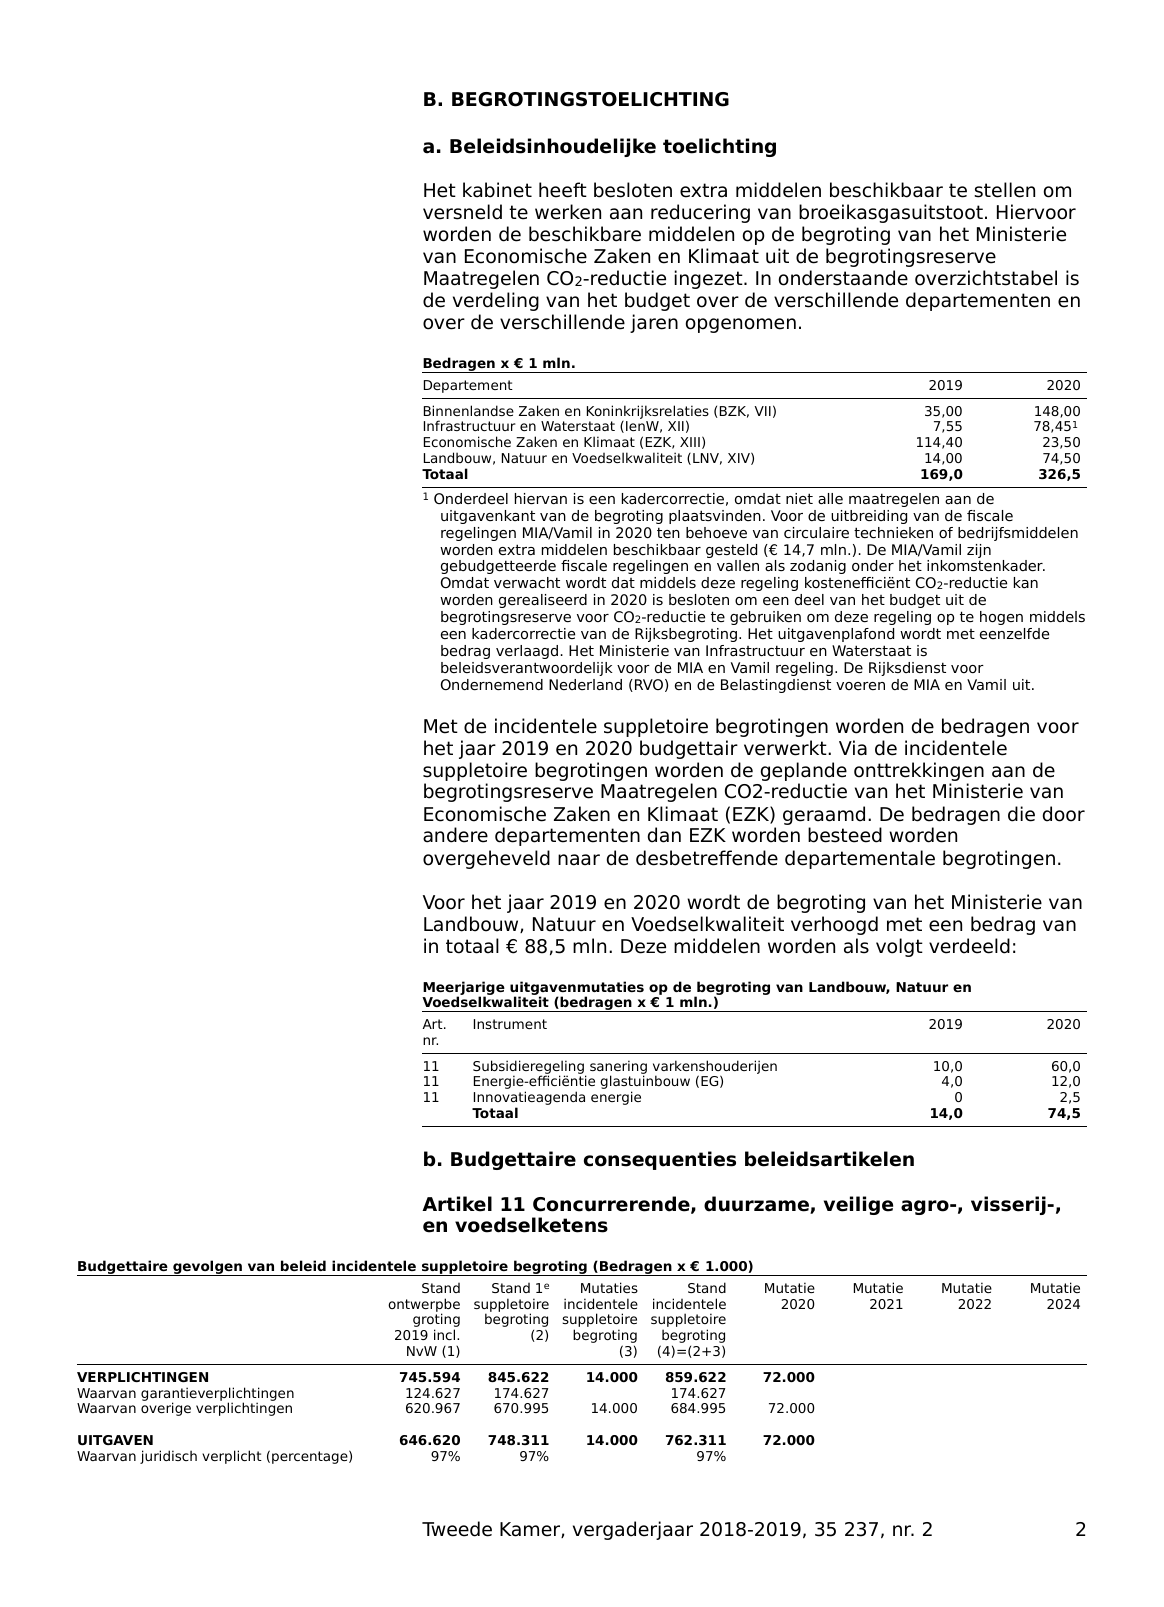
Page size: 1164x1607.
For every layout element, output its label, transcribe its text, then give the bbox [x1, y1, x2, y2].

table_cell 78,451 [969, 419, 1087, 435]
table_cell Departement [422, 373, 850, 398]
table_cell 14.000 [555, 1433, 644, 1448]
table_cell 97% [466, 1449, 555, 1464]
table_cell 74,5 [969, 1106, 1087, 1126]
text Het kabinet heeft besloten extra middelen beschikbaar te stellen om versneld te werken aan reducering van broeikasgasuitstoot. Hiervoor worden de beschikbare middelen op de begroting van het Ministerie van Economische Zaken en Klimaat uit de begrotingsreserve Maatregelen CO2-reductie ingezet. In onderstaande overzichtstabel is de verdeling van het budget over de verschillende departementen en over de verschillende jaren opgenomen. [422, 180, 1087, 334]
table_cell [909, 1365, 998, 1386]
table_cell 2020 [969, 1012, 1087, 1053]
text Artikel 11 Concurrerende, duurzame, veilige agro-, visserij-, en voedselketens [422, 1193, 1087, 1237]
table_cell Totaal [467, 1106, 850, 1126]
table_cell 0 [850, 1090, 968, 1106]
table_cell 14,0 [850, 1106, 968, 1126]
table_cell 124.627 [378, 1386, 466, 1401]
table_cell [909, 1433, 998, 1448]
subtitle a. Beleidsinhoudelijke toelichting [422, 136, 1087, 158]
table_header Bedragen x € 1 mln. [422, 356, 1087, 372]
table_cell 684.995 [644, 1401, 732, 1417]
table_cell 14.000 [555, 1365, 644, 1386]
table_cell [555, 1386, 644, 1401]
text Met de incidentele suppletoire begrotingen worden de bedragen voor het jaar 2019 en 2020 budgettair verwerkt. Via de incidentele suppletoire begrotingen worden de geplande onttrekkingen aan de begrotingsreserve Maatregelen CO2-reductie van het Ministerie van Economische Zaken en Klimaat (EZK) geraamd. De bedragen die door andere departementen dan EZK worden besteed worden overgeheveld naar de desbetreffende departementale begrotingen. [422, 716, 1087, 869]
table_cell Energie-efficiëntie glastuinbouw (EG) [467, 1074, 850, 1090]
table_cell 174.627 [644, 1386, 732, 1401]
table_cell 114,40 [850, 435, 968, 451]
table_cell 74,50 [969, 451, 1087, 466]
table_header Meerjarige uitgavenmutaties op de begroting van Landbouw, Natuur en Voedselkwaliteit (bedragen x € 1 mln.) [422, 979, 1087, 1011]
table_cell 97% [378, 1449, 466, 1464]
table_cell [909, 1449, 998, 1464]
table_cell Waarvan garantieverplichtingen [77, 1386, 378, 1401]
table_cell [998, 1401, 1087, 1417]
table_cell [644, 1417, 732, 1433]
table_cell 745.594 [378, 1365, 466, 1386]
table_cell [555, 1417, 644, 1433]
table_cell VERPLICHTINGEN [77, 1365, 378, 1386]
table_cell Innovatieagenda energie [467, 1090, 850, 1106]
table_cell [77, 1417, 378, 1433]
table_cell 12,0 [969, 1074, 1087, 1090]
table_cell [422, 1106, 467, 1126]
table_cell [998, 1433, 1087, 1448]
table_cell 859.622 [644, 1365, 732, 1386]
table_cell Totaal [422, 466, 850, 487]
table_cell 4,0 [850, 1074, 968, 1090]
table_cell Instrument [467, 1012, 850, 1053]
table_cell [821, 1386, 909, 1401]
text Voor het jaar 2019 en 2020 wordt de begroting van het Ministerie van Landbouw, Natuur en Voedselkwaliteit verhoogd met een bedrag van in totaal € 88,5 mln. Deze middelen worden als volgt verdeeld: [422, 892, 1087, 957]
table_cell [821, 1433, 909, 1448]
table_cell [732, 1449, 821, 1464]
table_cell Landbouw, Natuur en Voedselkwaliteit (LNV, XIV) [422, 451, 850, 466]
table_cell [998, 1386, 1087, 1401]
table_cell Mutatie 2022 [909, 1276, 998, 1364]
table_cell Stand incidentele suppletoire begroting (4)=(2+3) [644, 1276, 732, 1364]
table_cell 646.620 [378, 1433, 466, 1448]
table_cell 72.000 [732, 1433, 821, 1448]
table_cell [998, 1417, 1087, 1433]
table_cell Mutatie 2020 [732, 1276, 821, 1364]
table_cell 2020 [969, 373, 1087, 398]
table_cell 10,0 [850, 1054, 968, 1074]
table_cell [909, 1386, 998, 1401]
table_cell 14.000 [555, 1401, 644, 1417]
table_cell [555, 1449, 644, 1464]
table_cell Mutaties incidentele suppletoire begroting (3) [555, 1276, 644, 1364]
table_cell 60,0 [969, 1054, 1087, 1074]
table_cell 748.311 [466, 1433, 555, 1448]
table_cell [821, 1417, 909, 1433]
table_cell [998, 1449, 1087, 1464]
table_cell 2019 [850, 373, 968, 398]
table_cell [378, 1417, 466, 1433]
table_cell Stand 1e suppletoire begroting (2) [466, 1276, 555, 1364]
table_cell 2,5 [969, 1090, 1087, 1106]
table_cell [909, 1401, 998, 1417]
table_cell Mutatie 2024 [998, 1276, 1087, 1364]
table_cell [821, 1449, 909, 1464]
table_cell [909, 1417, 998, 1433]
table_cell 11 [422, 1054, 467, 1074]
table_cell 14,00 [850, 451, 968, 466]
table_cell 1 Onderdeel hiervan is een kadercorrectie, omdat niet alle maatregelen aan de uitgavenkant van de begroting plaatsvinden. Voor de uitbreiding van de fiscale regelingen MIA/Vamil in 2020 ten behoeve van circulaire technieken of bedrijfsmiddelen worden extra middelen beschikbaar gesteld (€ 14,7 mln.). De MIA/Vamil zijn gebudgetteerde fiscale regelingen en vallen als zodanig onder het inkomstenkader. Omdat verwacht wordt dat middels deze regeling kostenefficiënt CO2-reductie kan worden gerealiseerd in 2020 is besloten om een deel van het budget uit de begrotingsreserve voor CO2-reductie te gebruiken om deze regeling op te hogen middels een kadercorrectie van de Rijksbegroting. Het uitgavenplafond wordt met eenzelfde bedrag verlaagd. Het Ministerie van Infrastructuur en Waterstaat is beleidsverantwoordelijk voor de MIA en Vamil regeling. De Rijksdienst voor Ondernemend Nederland (RVO) en de Belastingdienst voeren de MIA en Vamil uit. [422, 488, 1087, 693]
table_cell Waarvan juridisch verplicht (percentage) [77, 1449, 378, 1464]
table_cell Art. nr. [422, 1012, 467, 1053]
table_cell Subsidieregeling sanering varkenshouderijen [467, 1054, 850, 1074]
table_cell [821, 1365, 909, 1386]
table_cell Waarvan overige verplichtingen [77, 1401, 378, 1417]
table_cell Stand ontwerpbegroting 2019 incl. NvW (1) [378, 1276, 466, 1364]
table_cell 2019 [850, 1012, 968, 1053]
table_cell 845.622 [466, 1365, 555, 1386]
table_cell [732, 1386, 821, 1401]
table_cell [821, 1401, 909, 1417]
table_cell 72.000 [732, 1365, 821, 1386]
subtitle b. Budgettaire consequenties beleidsartikelen [422, 1149, 1087, 1171]
subtitle B. BEGROTINGSTOELICHTING [422, 89, 1087, 111]
table_cell 174.627 [466, 1386, 555, 1401]
table_cell 23,50 [969, 435, 1087, 451]
table_cell [998, 1365, 1087, 1386]
table_cell 11 [422, 1090, 467, 1106]
table_cell 97% [644, 1449, 732, 1464]
table_header Budgettaire gevolgen van beleid incidentele suppletoire begroting (Bedragen x € 1.000) [77, 1259, 1087, 1275]
table_cell 620.967 [378, 1401, 466, 1417]
table_cell 169,0 [850, 466, 968, 487]
table_cell [466, 1417, 555, 1433]
table_cell [732, 1417, 821, 1433]
table_cell 670.995 [466, 1401, 555, 1417]
table_cell 7,55 [850, 419, 968, 435]
table_cell 148,00 [969, 399, 1087, 419]
table_cell Binnenlandse Zaken en Koninkrijksrelaties (BZK, VII) [422, 399, 850, 419]
table_cell 762.311 [644, 1433, 732, 1448]
table_cell Economische Zaken en Klimaat (EZK, XIII) [422, 435, 850, 451]
table_cell UITGAVEN [77, 1433, 378, 1448]
table_cell Mutatie 2021 [821, 1276, 909, 1364]
table_cell 326,5 [969, 466, 1087, 487]
table_cell 72.000 [732, 1401, 821, 1417]
table_cell [77, 1276, 378, 1364]
table_cell Infrastructuur en Waterstaat (IenW, XII) [422, 419, 850, 435]
table_cell 11 [422, 1074, 467, 1090]
table_cell 35,00 [850, 399, 968, 419]
